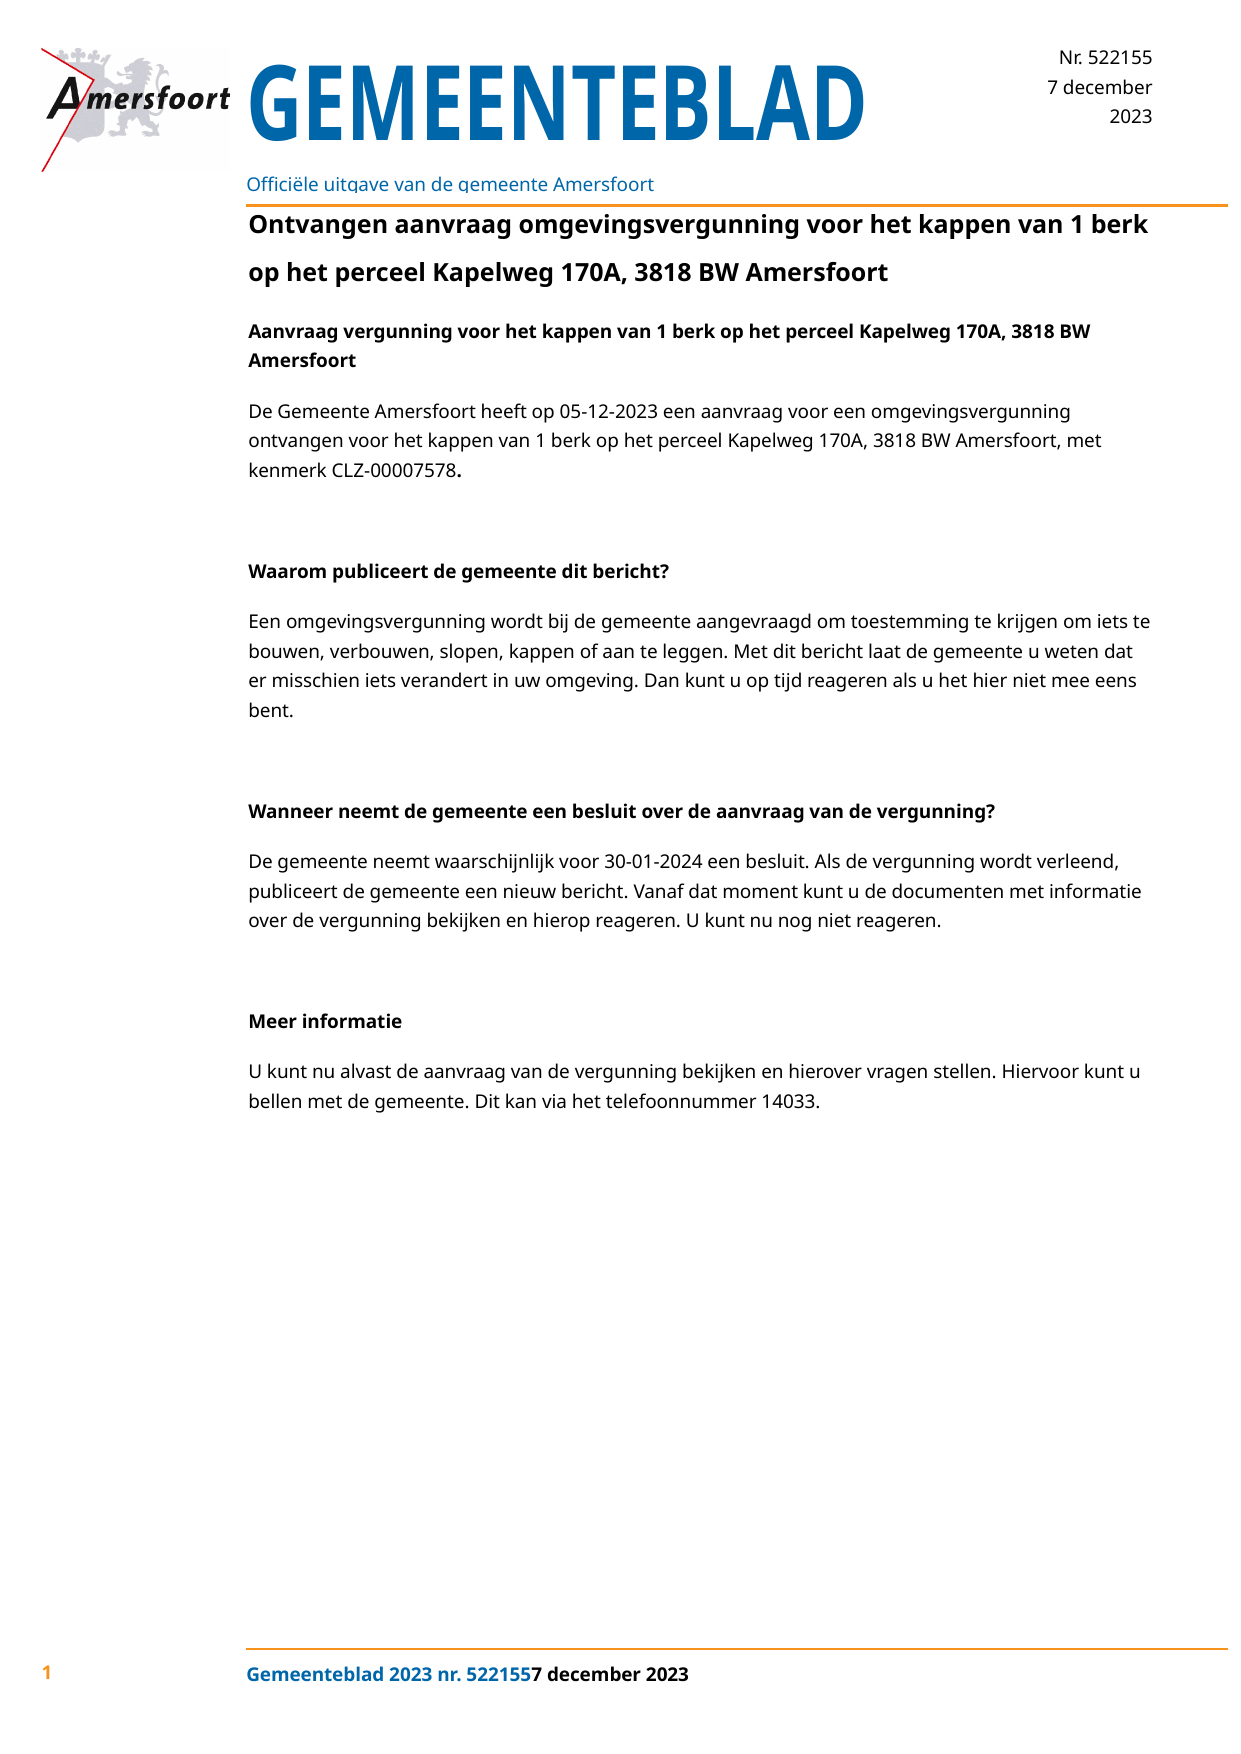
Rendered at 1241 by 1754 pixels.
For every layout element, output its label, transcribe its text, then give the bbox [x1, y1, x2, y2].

text Een omgevingsvergunning wordt bij de gemeente aangevraagd om toestemming te krijgen om iets te bouwen, verbouwen, slopen, kappen of aan te leggen. Met dit bericht laat de gemeente u weten dat er misschien iets verandert in uw omgeving. Dan kunt u op tijd reageren als u het hier niet mee eens bent. [248, 608, 1152, 723]
picture [41, 47, 231, 172]
text Meer informatie [248, 1008, 1152, 1034]
text U kunt nu alvast de aanvraag van de vergunning bekijken en hierover vragen stellen. Hiervoor kunt u bellen met de gemeente. Dit kan via het telefoonnummer 14033. [248, 1059, 1152, 1114]
text Wanneer neemt de gemeente een besluit over de aanvraag van de vergunning? [248, 798, 1152, 824]
text De Gemeente Amersfoort heeft op 05-12-2023 een aanvraag voor een omgevingsvergunning ontvangen voor het kappen van 1 berk op het perceel Kapelweg 170A, 3818 BW Amersfoort, met kenmerk CLZ-00007578. [248, 398, 1152, 483]
text Waarom publiceert de gemeente dit bericht? [248, 558, 1152, 584]
text Aanvraag vergunning voor het kappen van 1 berk op het perceel Kapelweg 170A, 3818 BW Amersfoort [248, 318, 1152, 373]
text De gemeente neemt waarschijnlijk voor 30-01-2024 een besluit. Als de vergunning wordt verleend, publiceert de gemeente een nieuw bericht. Vanaf dat moment kunt u de documenten met informatie over de vergunning bekijken en hierop reageren. U kunt nu nog niet reageren. [248, 848, 1152, 933]
text Ontvangen aanvraag omgevingsvergunning voor het kappen van 1 berk op het perceel Kapelweg 170A, 3818 BW Amersfoort [248, 207, 1152, 288]
